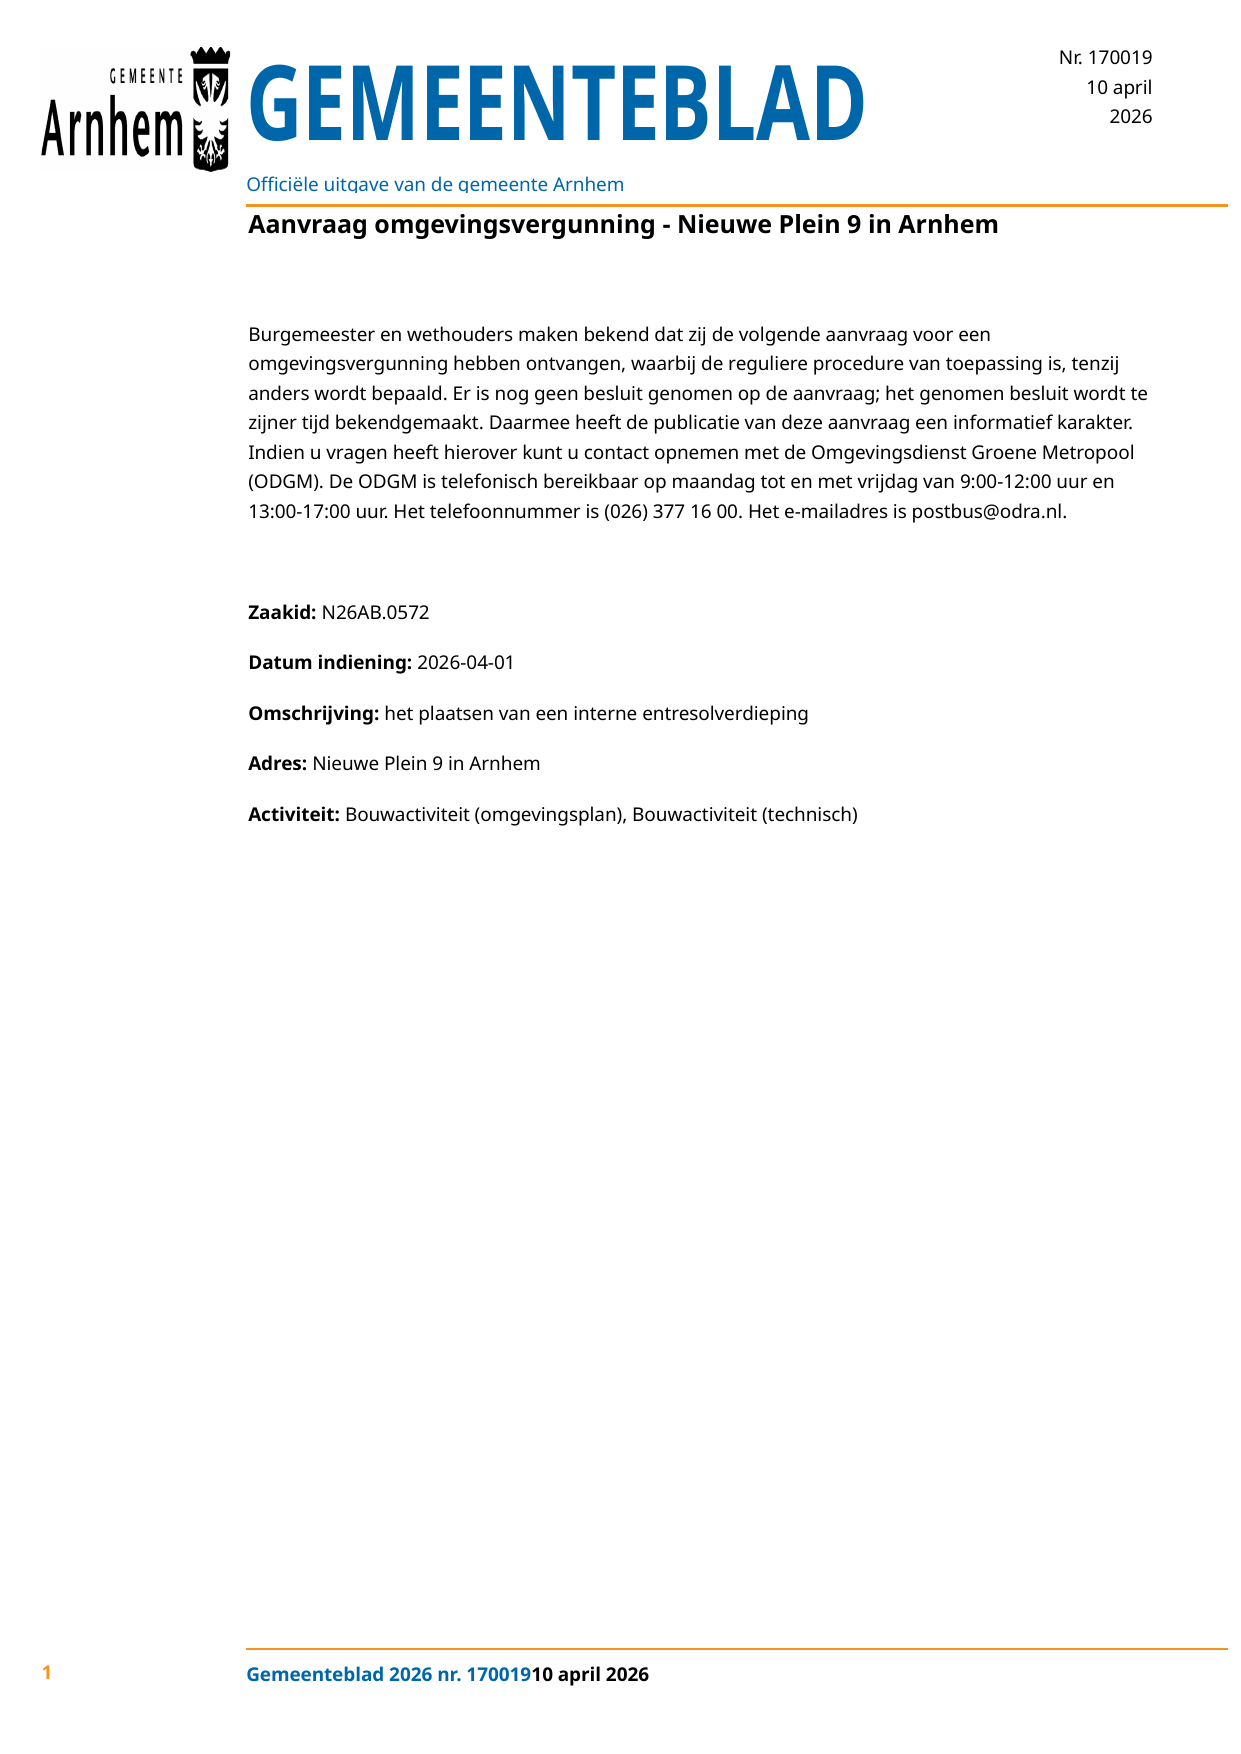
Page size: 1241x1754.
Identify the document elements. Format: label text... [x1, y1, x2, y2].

text Zaakid: N26AB.0572 [248, 599, 1152, 625]
text Activiteit: Bouwactiviteit (omgevingsplan), Bouwactiviteit (technisch) [248, 801, 1152, 826]
text Adres: Nieuwe Plein 9 in Arnhem [248, 750, 1152, 776]
text Omschrijving: het plaatsen van een interne entresolverdieping [248, 700, 1152, 726]
text Aanvraag omgevingsvergunning - Nieuwe Plein 9 in Arnhem [248, 207, 1152, 241]
text Burgemeester en wethouders maken bekend dat zij de volgende aanvraag voor een omgevingsvergunning hebben ontvangen, waarbij de reguliere procedure van toepassing is, tenzij anders wordt bepaald. Er is nog geen besluit genomen op de aanvraag; het genomen besluit wordt te zijner tijd bekendgemaakt. Daarmee heeft de publicatie van deze aanvraag een informatief karakter. Indien u vragen heeft hierover kunt u contact opnemen met de Omgevingsdienst Groene Metropool (ODGM). De ODGM is telefonisch bereikbaar op maandag tot en met vrijdag van 9:00-12:00 uur en 13:00-17:00 uur. Het telefoonnummer is (026) 377 16 00. Het e-mailadres is postbus@odra.nl. [248, 321, 1152, 524]
picture [41, 47, 231, 172]
text Datum indiening: 2026-04-01 [248, 649, 1152, 675]
